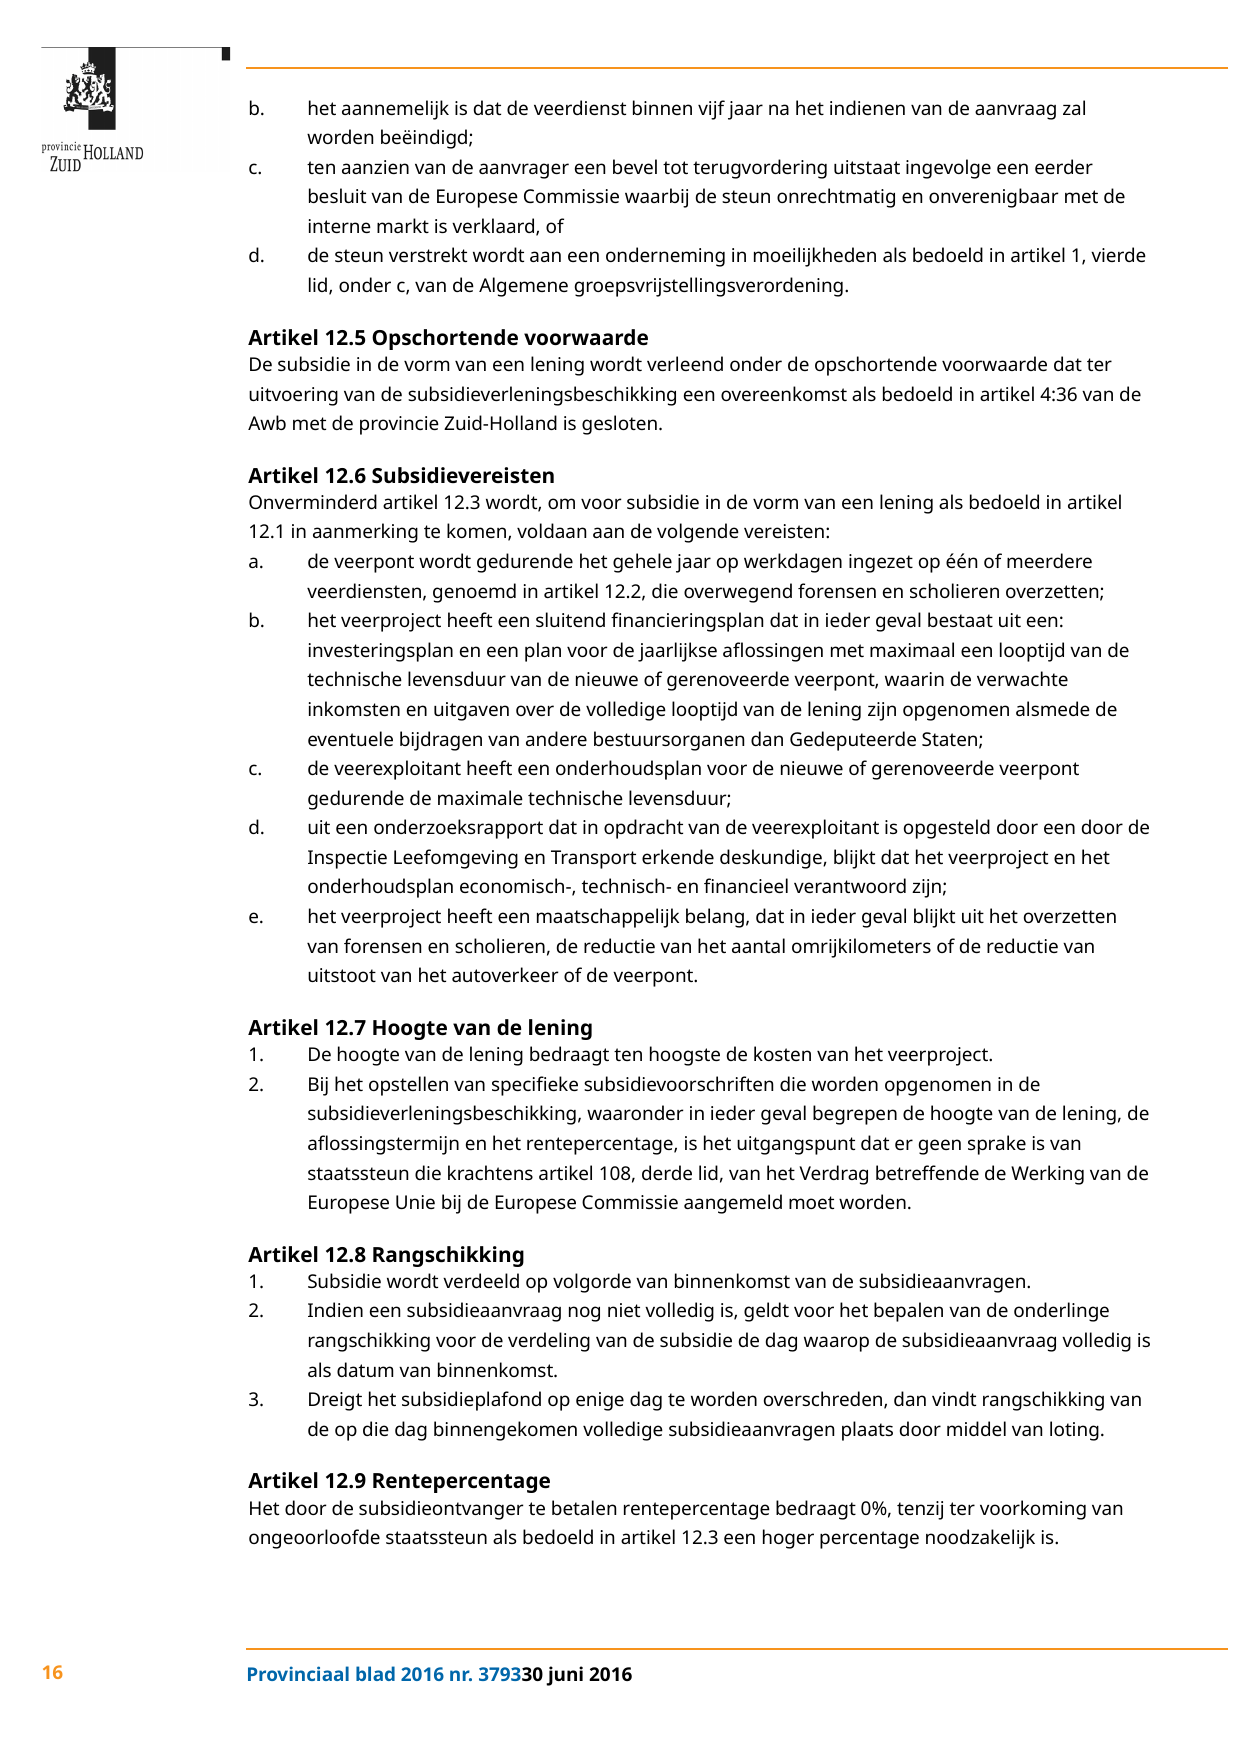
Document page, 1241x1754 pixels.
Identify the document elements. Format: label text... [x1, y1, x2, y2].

text Artikel 12.6 Subsidievereisten [248, 461, 1152, 489]
list ten aanzien van de aanvrager een bevel tot terugvordering uitstaat ingevolge een eerder besluit van de Europese Commissie waarbij de steun onrechtmatig en onverenigbaar met de interne markt is verklaard, of [248, 154, 1152, 239]
text Onverminderd artikel 12.3 wordt, om voor subsidie in de vorm van een lening als bedoeld in artikel 12.1 in aanmerking te komen, voldaan aan de volgende vereisten: [248, 489, 1152, 544]
text Artikel 12.5 Opschortende voorwaarde [248, 323, 1152, 351]
list het aannemelijk is dat de veerdienst binnen vijf jaar na het indienen van de aanvraag zal worden beëindigd; [248, 95, 1152, 150]
text Artikel 12.7 Hoogte van de lening [248, 1013, 1152, 1041]
list de veerpont wordt gedurende het gehele jaar op werkdagen ingezet op één of meerdere veerdiensten, genoemd in artikel 12.2, die overwegend forensen en scholieren overzetten; [248, 548, 1152, 604]
text Artikel 12.9 Rentepercentage [248, 1466, 1152, 1495]
list de steun verstrekt wordt aan een onderneming in moeilijkheden als bedoeld in artikel 1, vierde lid, onder c, van de Algemene groepsvrijstellingsverordening. [248, 243, 1152, 298]
list Indien een subsidieaanvraag nog niet volledig is, geldt voor het bepalen van de onderlinge rangschikking voor de verdeling van de subsidie de dag waarop de subsidieaanvraag volledig is als datum van binnenkomst. [248, 1298, 1152, 1383]
list Bij het opstellen van specifieke subsidievoorschriften die worden opgenomen in de subsidieverleningsbeschikking, waaronder in ieder geval begrepen de hoogte van de lening, de aflossingstermijn en het rentepercentage, is het uitgangspunt dat er geen sprake is van staatssteun die krachtens artikel 108, derde lid, van het Verdrag betreffende de Werking van de Europese Unie bij de Europese Commissie aangemeld moet worden. [248, 1071, 1152, 1215]
list de veerexploitant heeft een onderhoudsplan voor de nieuwe of gerenoveerde veerpont gedurende de maximale technische levensduur; [248, 755, 1152, 811]
list het veerproject heeft een sluitend financieringsplan dat in ieder geval bestaat uit een: investeringsplan en een plan voor de jaarlijkse aflossingen met maximaal een looptijd van de technische levensduur van de nieuwe of gerenoveerde veerpont, waarin de verwachte inkomsten en uitgaven over de volledige looptijd van de lening zijn opgenomen alsmede de eventuele bijdragen van andere bestuursorganen dan Gedeputeerde Staten; [248, 607, 1152, 752]
list Subsidie wordt verdeeld op volgorde van binnenkomst van de subsidieaanvragen. [248, 1268, 1152, 1294]
list Dreigt het subsidieplafond op enige dag te worden overschreden, dan vindt rangschikking van de op die dag binnengekomen volledige subsidieaanvragen plaats door middel van loting. [248, 1386, 1152, 1442]
list het veerproject heeft een maatschappelijk belang, dat in ieder geval blijkt uit het overzetten van forensen en scholieren, de reductie van het aantal omrijkilometers of de reductie van uitstoot van het autoverkeer of de veerpont. [248, 903, 1152, 988]
text Het door de subsidieontvanger te betalen rentepercentage bedraagt 0%, tenzij ter voorkoming van ongeoorloofde staatssteun als bedoeld in artikel 12.3 een hoger percentage noodzakelijk is. [248, 1495, 1152, 1550]
picture [41, 47, 231, 172]
text De subsidie in de vorm van een lening wordt verleend onder de opschortende voorwaarde dat ter uitvoering van de subsidieverleningsbeschikking een overeenkomst als bedoeld in artikel 4:36 van de Awb met de provincie Zuid-Holland is gesloten. [248, 351, 1152, 436]
text Artikel 12.8 Rangschikking [248, 1240, 1152, 1268]
list De hoogte van de lening bedraagt ten hoogste de kosten van het veerproject. [248, 1041, 1152, 1067]
list uit een onderzoeksrapport dat in opdracht van de veerexploitant is opgesteld door een door de Inspectie Leefomgeving en Transport erkende deskundige, blijkt dat het veerproject en het onderhoudsplan economisch-, technisch- en financieel verantwoord zijn; [248, 814, 1152, 899]
